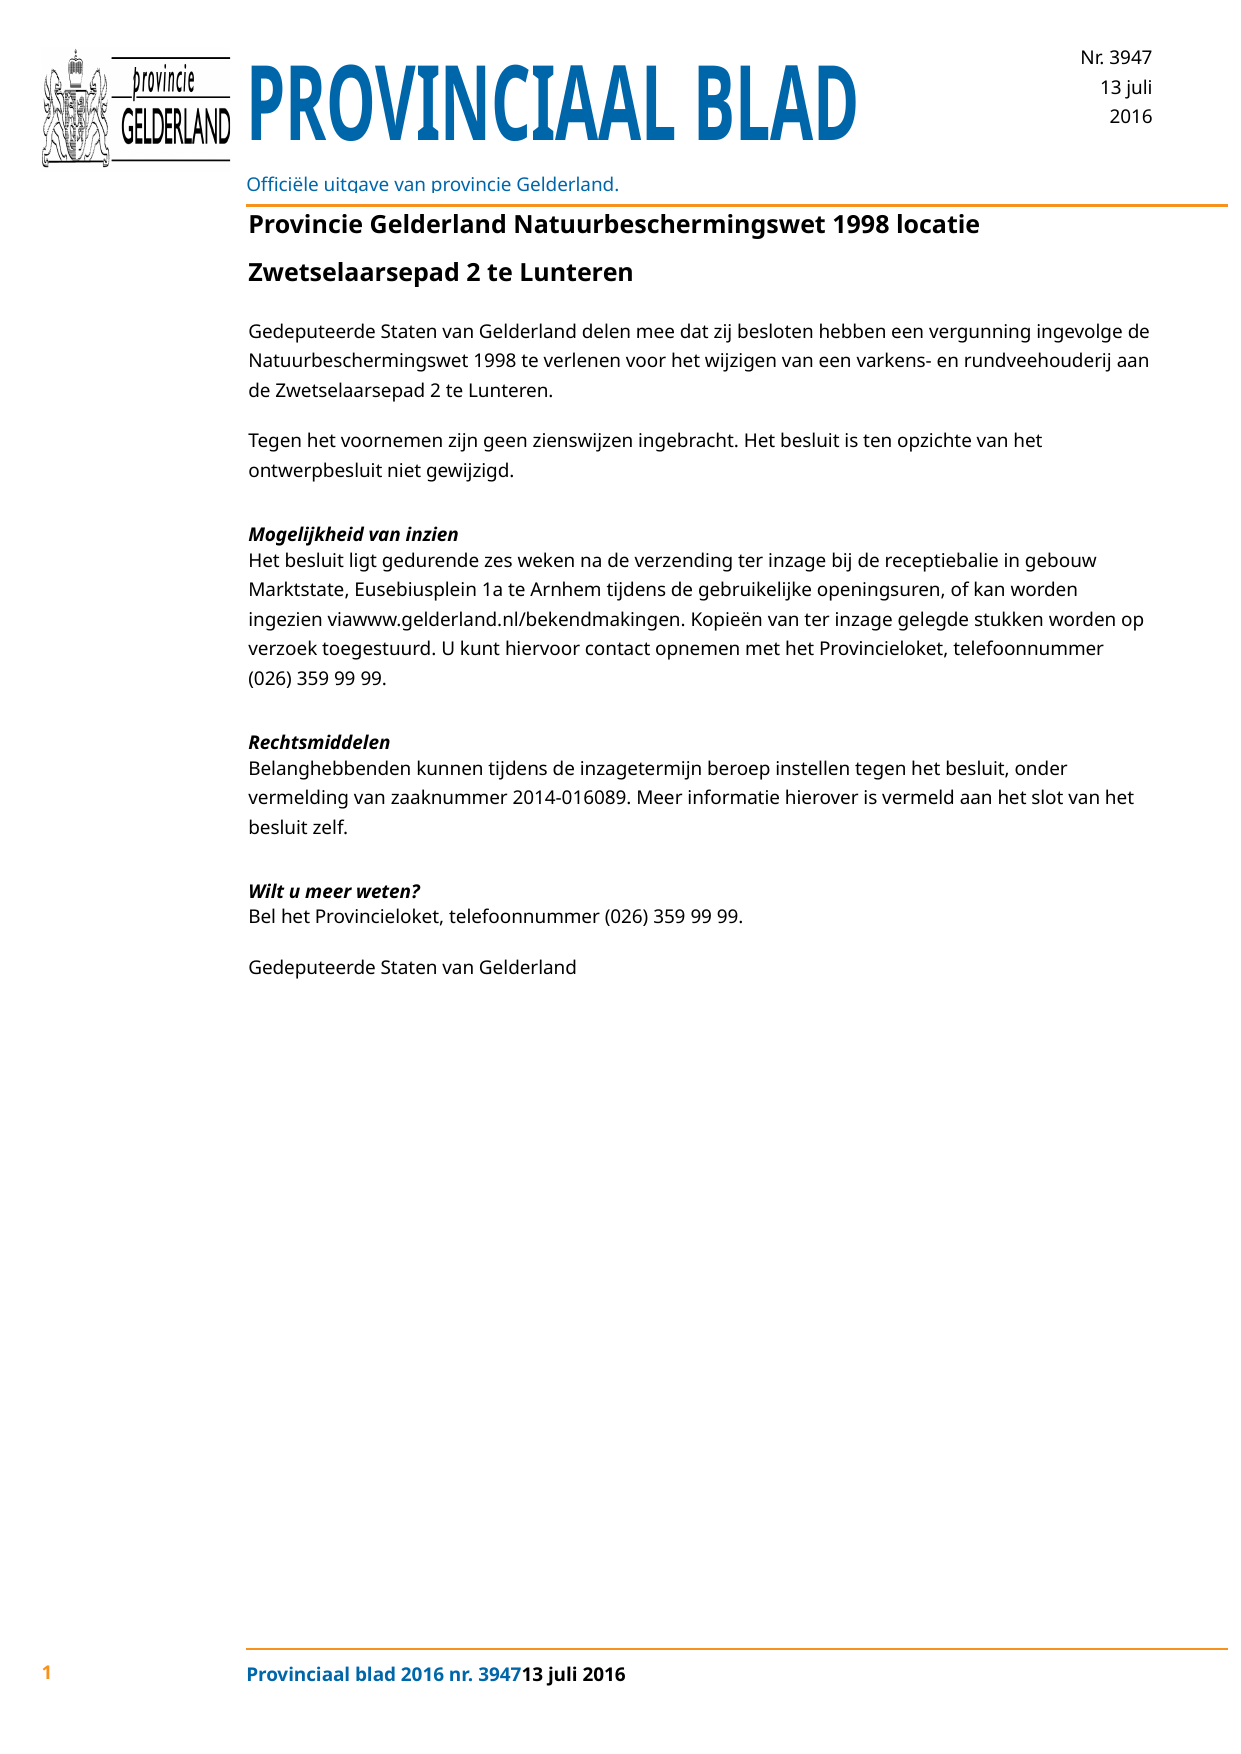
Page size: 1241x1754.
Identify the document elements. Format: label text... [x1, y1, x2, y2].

text Wilt u meer weten? [248, 878, 1152, 904]
text Rechtsmiddelen [248, 729, 1152, 755]
picture [41, 47, 231, 172]
text Tegen het voornemen zijn geen zienswijzen ingebracht. Het besluit is ten opzichte van het ontwerpbesluit niet gewijzigd. [248, 427, 1152, 483]
text Het besluit ligt gedurende zes weken na de verzending ter inzage bij de receptiebalie in gebouw Marktstate, Eusebiusplein 1a te Arnhem tijdens de gebruikelijke openingsuren, of kan worden ingezien viawww.gelderland.nl/bekendmakingen. Kopieën van ter inzage gelegde stukken worden op verzoek toegestuurd. U kunt hiervoor contact opnemen met het Provincieloket, telefoonnummer (026) 359 99 99. [248, 547, 1152, 691]
text Gedeputeerde Staten van Gelderland delen mee dat zij besloten hebben een vergunning ingevolge de Natuurbeschermingswet 1998 te verlenen voor het wijzigen van een varkens- en rundveehouderij aan de Zwetselaarsepad 2 te Lunteren. [248, 318, 1152, 403]
text Bel het Provincieloket, telefoonnummer (026) 359 99 99. [248, 904, 1152, 929]
text Gedeputeerde Staten van Gelderland [248, 954, 1152, 980]
text Provincie Gelderland Natuurbeschermingswet 1998 locatie Zwetselaarsepad 2 te Lunteren [248, 207, 1152, 288]
text Mogelijkheid van inzien [248, 521, 1152, 547]
text Belanghebbenden kunnen tijdens de inzagetermijn beroep instellen tegen het besluit, onder vermelding van zaaknummer 2014-016089. Meer informatie hierover is vermeld aan het slot van het besluit zelf. [248, 755, 1152, 840]
